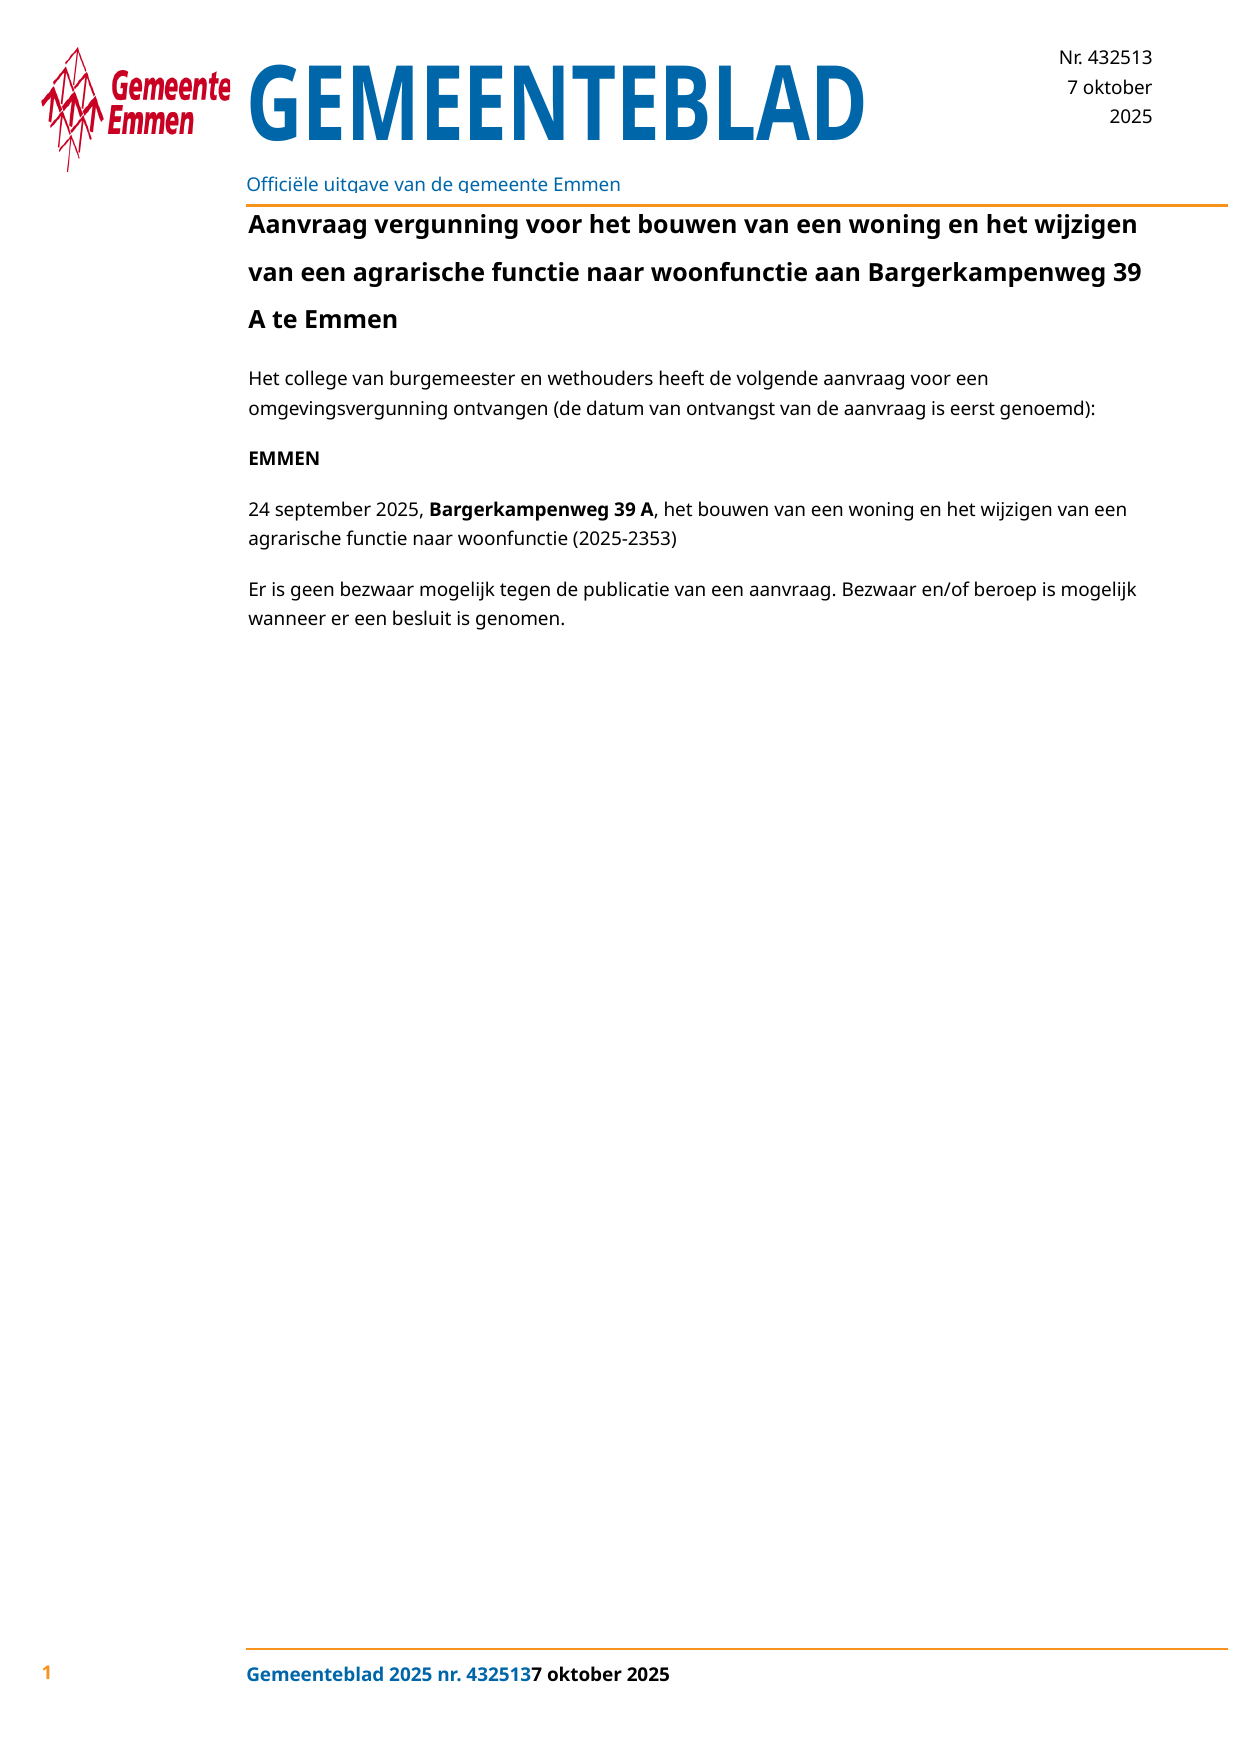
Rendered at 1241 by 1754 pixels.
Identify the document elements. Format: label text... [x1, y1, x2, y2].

text Het college van burgemeester en wethouders heeft de volgende aanvraag voor een omgevingsvergunning ontvangen (de datum van ontvangst van de aanvraag is eerst genoemd): [248, 366, 1152, 421]
text EMMEN [248, 446, 1152, 471]
text Er is geen bezwaar mogelijk tegen de publicatie van een aanvraag. Bezwaar en/of beroep is mogelijk wanneer er een besluit is genomen. [248, 576, 1152, 631]
picture [41, 47, 231, 172]
text Aanvraag vergunning voor het bouwen van een woning en het wijzigen van een agrarische functie naar woonfunctie aan Bargerkampenweg 39 A te Emmen [248, 207, 1152, 336]
text 24 september 2025, Bargerkampenweg 39 A, het bouwen van een woning en het wijzigen van een agrarische functie naar woonfunctie (2025-2353) [248, 496, 1152, 551]
